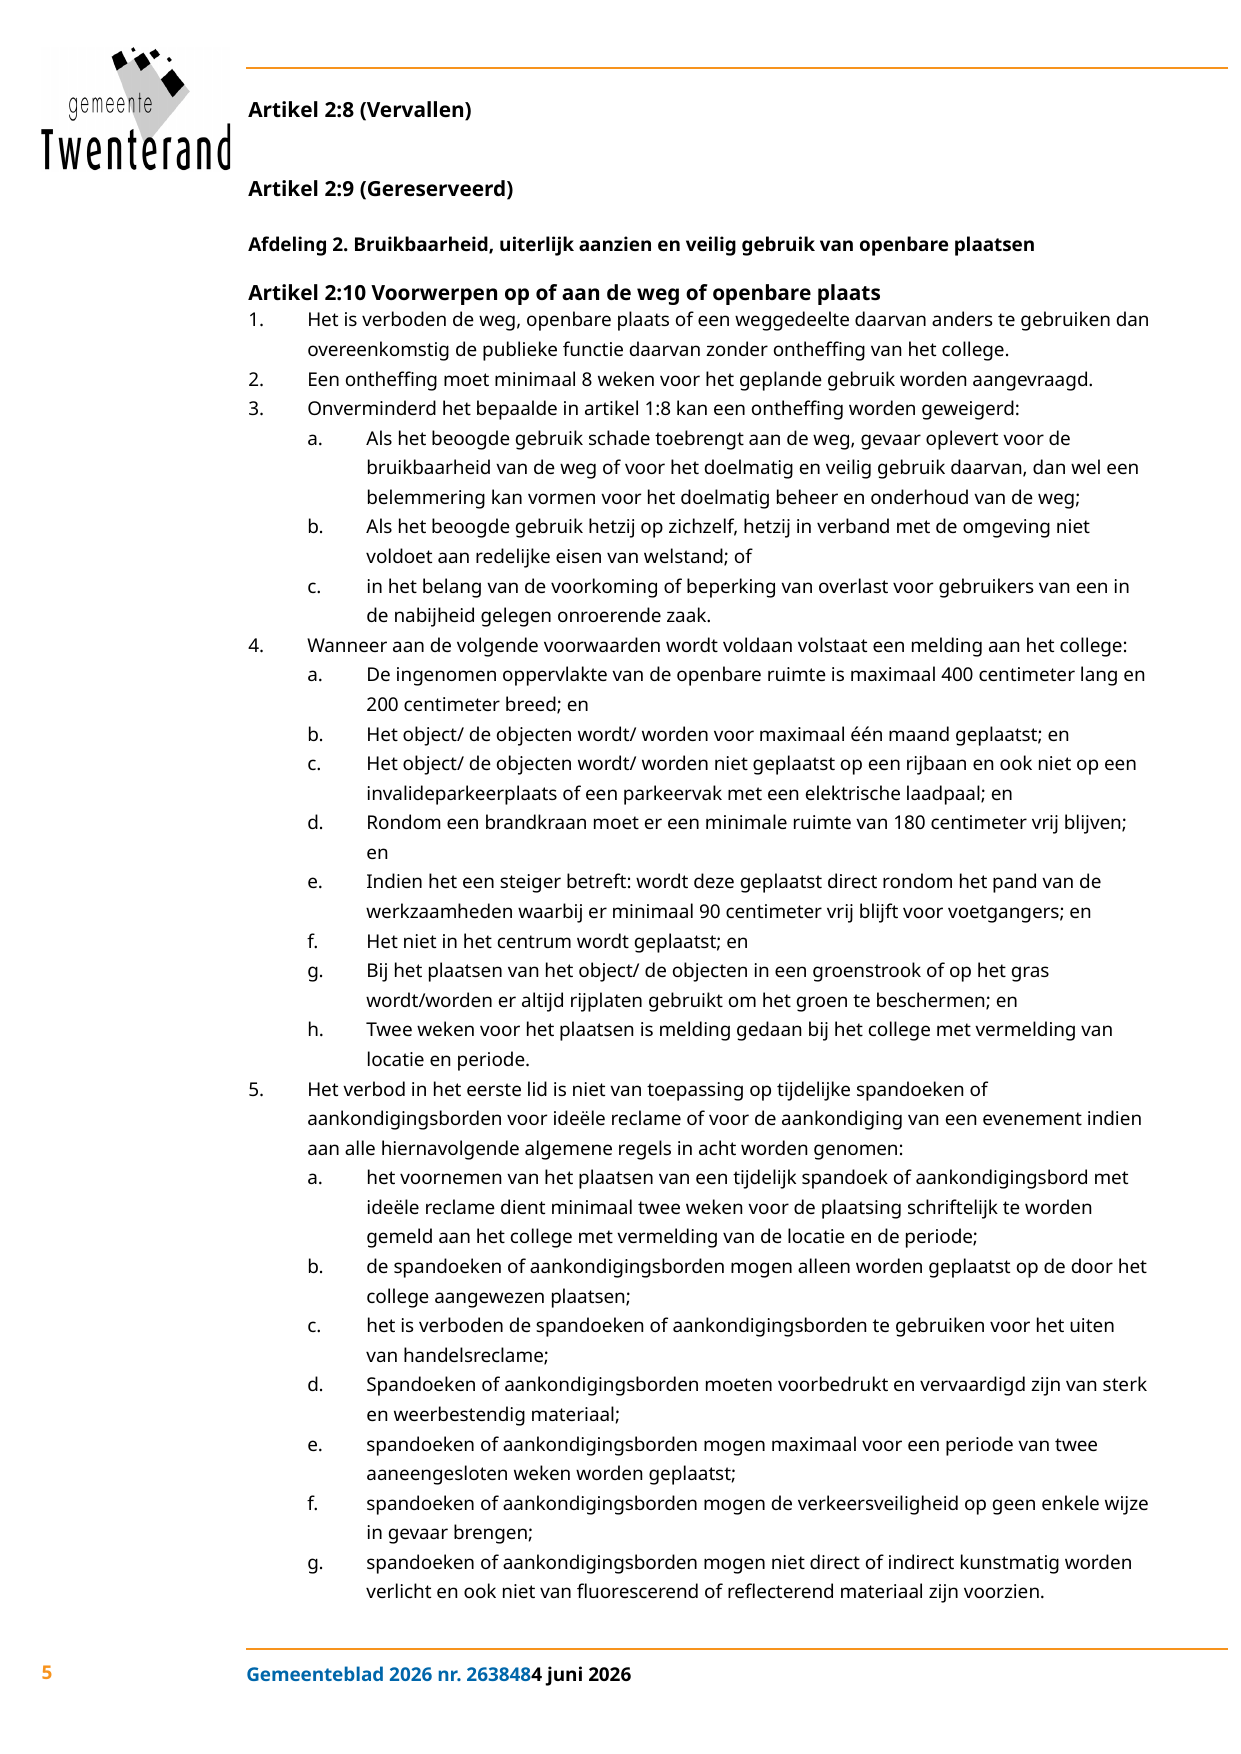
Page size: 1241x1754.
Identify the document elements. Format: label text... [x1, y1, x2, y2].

list Als het beoogde gebruik schade toebrengt aan de weg, gevaar oplevert voor de bruikbaarheid van de weg of voor het doelmatig en veilig gebruik daarvan, dan wel een belemmering kan vormen voor het doelmatig beheer en onderhoud van de weg; [307, 425, 1152, 510]
list Rondom een brandkraan moet er een minimale ruimte van 180 centimeter vrij blijven; en [307, 809, 1152, 865]
list Onverminderd het bepaalde in artikel 1:8 kan een ontheffing worden geweigerd: [248, 395, 1152, 421]
picture [41, 47, 231, 172]
list Twee weken voor het plaatsen is melding gedaan bij het college met vermelding van locatie en periode. [307, 1017, 1152, 1072]
list spandoeken of aankondigingsborden mogen maximaal voor een periode van twee aaneengesloten weken worden geplaatst; [307, 1431, 1152, 1486]
list De ingenomen oppervlakte van de openbare ruimte is maximaal 400 centimeter lang en 200 centimeter breed; en [307, 662, 1152, 717]
list Spandoeken of aankondigingsborden moeten voorbedrukt en vervaardigd zijn van sterk en weerbestendig materiaal; [307, 1372, 1152, 1427]
list Als het beoogde gebruik hetzij op zichzelf, hetzij in verband met de omgeving niet voldoet aan redelijke eisen van welstand; of [307, 514, 1152, 569]
list de spandoeken of aankondigingsborden mogen alleen worden geplaatst op de door het college aangewezen plaatsen; [307, 1253, 1152, 1309]
list Het niet in het centrum wordt geplaatst; en [307, 928, 1152, 954]
list Bij het plaatsen van het object/ de objecten in een groenstrook of op het gras wordt/worden er altijd rijplaten gebruikt om het groen te beschermen; en [307, 957, 1152, 1013]
list spandoeken of aankondigingsborden mogen niet direct of indirect kunstmatig worden verlicht en ook niet van fluorescerend of reflecterend materiaal zijn voorzien. [307, 1549, 1152, 1604]
list Een ontheffing moet minimaal 8 weken voor het geplande gebruik worden aangevraagd. [248, 366, 1152, 392]
text Artikel 2:9 (Gereserveerd) [248, 174, 1152, 202]
list Het verbod in het eerste lid is niet van toepassing op tijdelijke spandoeken of aankondigingsborden voor ideële reclame of voor de aankondiging van een evenement indien aan alle hiernavolgende algemene regels in acht worden genomen: [248, 1076, 1152, 1161]
list spandoeken of aankondigingsborden mogen de verkeersveiligheid op geen enkele wijze in gevaar brengen; [307, 1490, 1152, 1545]
list Indien het een steiger betreft: wordt deze geplaatst direct rondom het pand van de werkzaamheden waarbij er minimaal 90 centimeter vrij blijft voor voetgangers; en [307, 869, 1152, 924]
list Wanneer aan de volgende voorwaarden wordt voldaan volstaat een melding aan het college: [248, 632, 1152, 658]
list Het object/ de objecten wordt/ worden voor maximaal één maand geplaatst; en [307, 721, 1152, 747]
text Artikel 2:10 Voorwerpen op of aan de weg of openbare plaats [248, 278, 1152, 307]
list Het is verboden de weg, openbare plaats of een weggedeelte daarvan anders te gebruiken dan overeenkomstig de publieke functie daarvan zonder ontheffing van het college. [248, 307, 1152, 362]
list het is verboden de spandoeken of aankondigingsborden te gebruiken voor het uiten van handelsreclame; [307, 1312, 1152, 1368]
text Artikel 2:8 (Vervallen) [248, 95, 1152, 123]
text Afdeling 2. Bruikbaarheid, uiterlijk aanzien en veilig gebruik van openbare plaatsen [248, 232, 1152, 257]
list het voornemen van het plaatsen van een tijdelijk spandoek of aankondigingsbord met ideële reclame dient minimaal twee weken voor de plaatsing schriftelijk te worden gemeld aan het college met vermelding van de locatie en de periode; [307, 1164, 1152, 1249]
list in het belang van de voorkoming of beperking van overlast voor gebruikers van een in de nabijheid gelegen onroerende zaak. [307, 573, 1152, 628]
list Het object/ de objecten wordt/ worden niet geplaatst op een rijbaan en ook niet op een invalideparkeerplaats of een parkeervak met een elektrische laadpaal; en [307, 750, 1152, 806]
